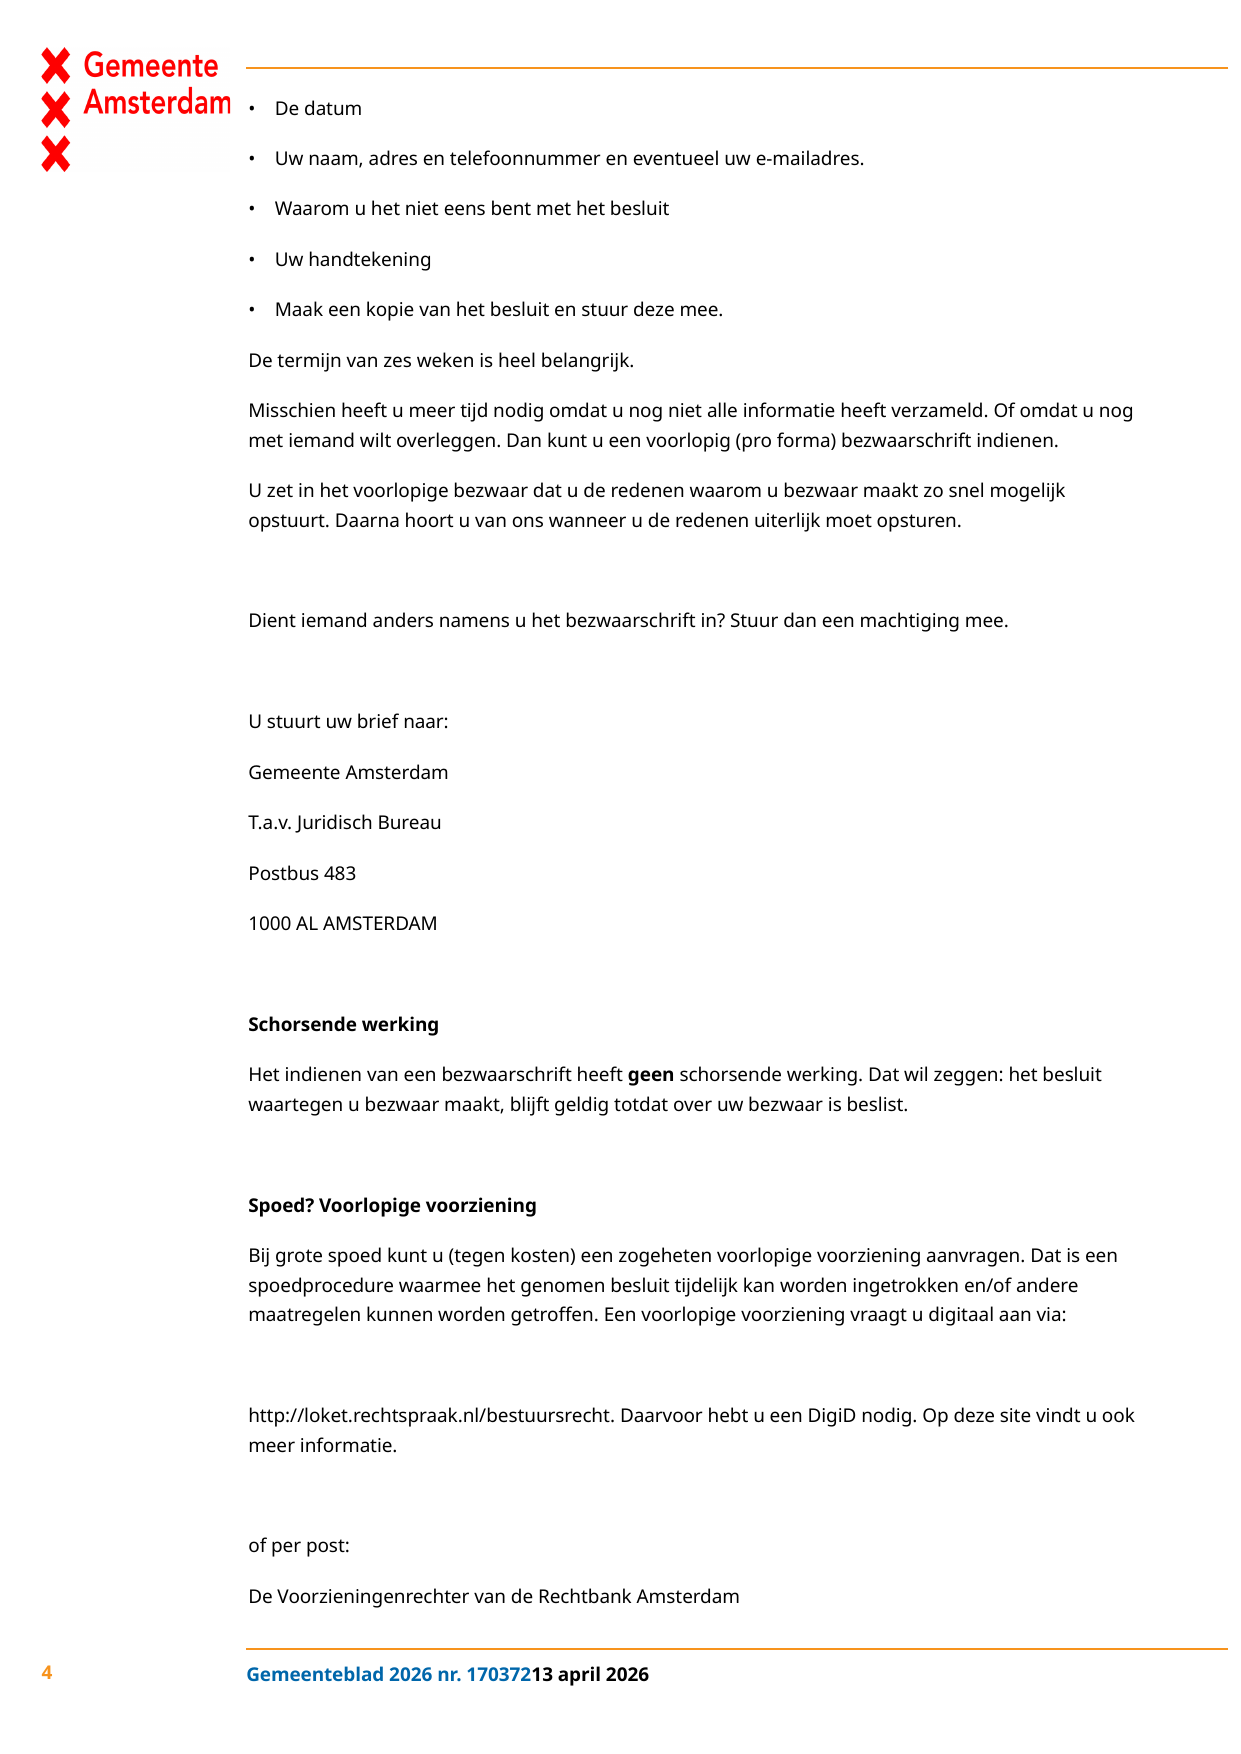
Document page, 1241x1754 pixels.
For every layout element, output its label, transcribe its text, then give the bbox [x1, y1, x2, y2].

text U zet in het voorlopige bezwaar dat u de redenen waarom u bezwaar maakt zo snel mogelijk opstuurt. Daarna hoort u van ons wanneer u de redenen uiterlijk moet opsturen. [248, 477, 1152, 533]
text Bij grote spoed kunt u (tegen kosten) een zogeheten voorlopige voorziening aanvragen. Dat is een spoedprocedure waarmee het genomen besluit tijdelijk kan worden ingetrokken en/of andere maatregelen kunnen worden getroffen. Een voorlopige voorziening vraagt u digitaal aan via: [248, 1242, 1152, 1327]
text Gemeente Amsterdam [248, 759, 1152, 785]
text De Voorzieningenrechter van de Rechtbank Amsterdam [248, 1583, 1152, 1609]
text 1000 AL AMSTERDAM [248, 910, 1152, 936]
text of per post: [248, 1533, 1152, 1558]
text • Uw handtekening [248, 246, 1152, 272]
text Het indienen van een bezwaarschrift heeft geen schorsende werking. Dat wil zeggen: het besluit waartegen u bezwaar maakt, blijft geldig totdat over uw bezwaar is beslist. [248, 1061, 1152, 1117]
text http://loket.rechtspraak.nl/bestuursrecht. Daarvoor hebt u een DigiD nodig. Op deze site vindt u ook meer informatie. [248, 1402, 1152, 1458]
text • De datum [248, 95, 1152, 121]
text • Uw naam, adres en telefoonnummer en eventueel uw e-mailadres. [248, 145, 1152, 171]
text Dient iemand anders namens u het bezwaarschrift in? Stuur dan een machtiging mee. [248, 608, 1152, 633]
text Postbus 483 [248, 860, 1152, 886]
text Schorsende werking [248, 1011, 1152, 1037]
text Spoed? Voorlopige voorziening [248, 1192, 1152, 1218]
text • Maak een kopie van het besluit en stuur deze mee. [248, 296, 1152, 322]
text Misschien heeft u meer tijd nodig omdat u nog niet alle informatie heeft verzameld. Of omdat u nog met iemand wilt overleggen. Dan kunt u een voorlopig (pro forma) bezwaarschrift indienen. [248, 397, 1152, 453]
text T.a.v. Juridisch Bureau [248, 809, 1152, 835]
text U stuurt uw brief naar: [248, 708, 1152, 734]
picture [41, 47, 231, 172]
text • Waarom u het niet eens bent met het besluit [248, 196, 1152, 221]
text De termijn van zes weken is heel belangrijk. [248, 347, 1152, 373]
